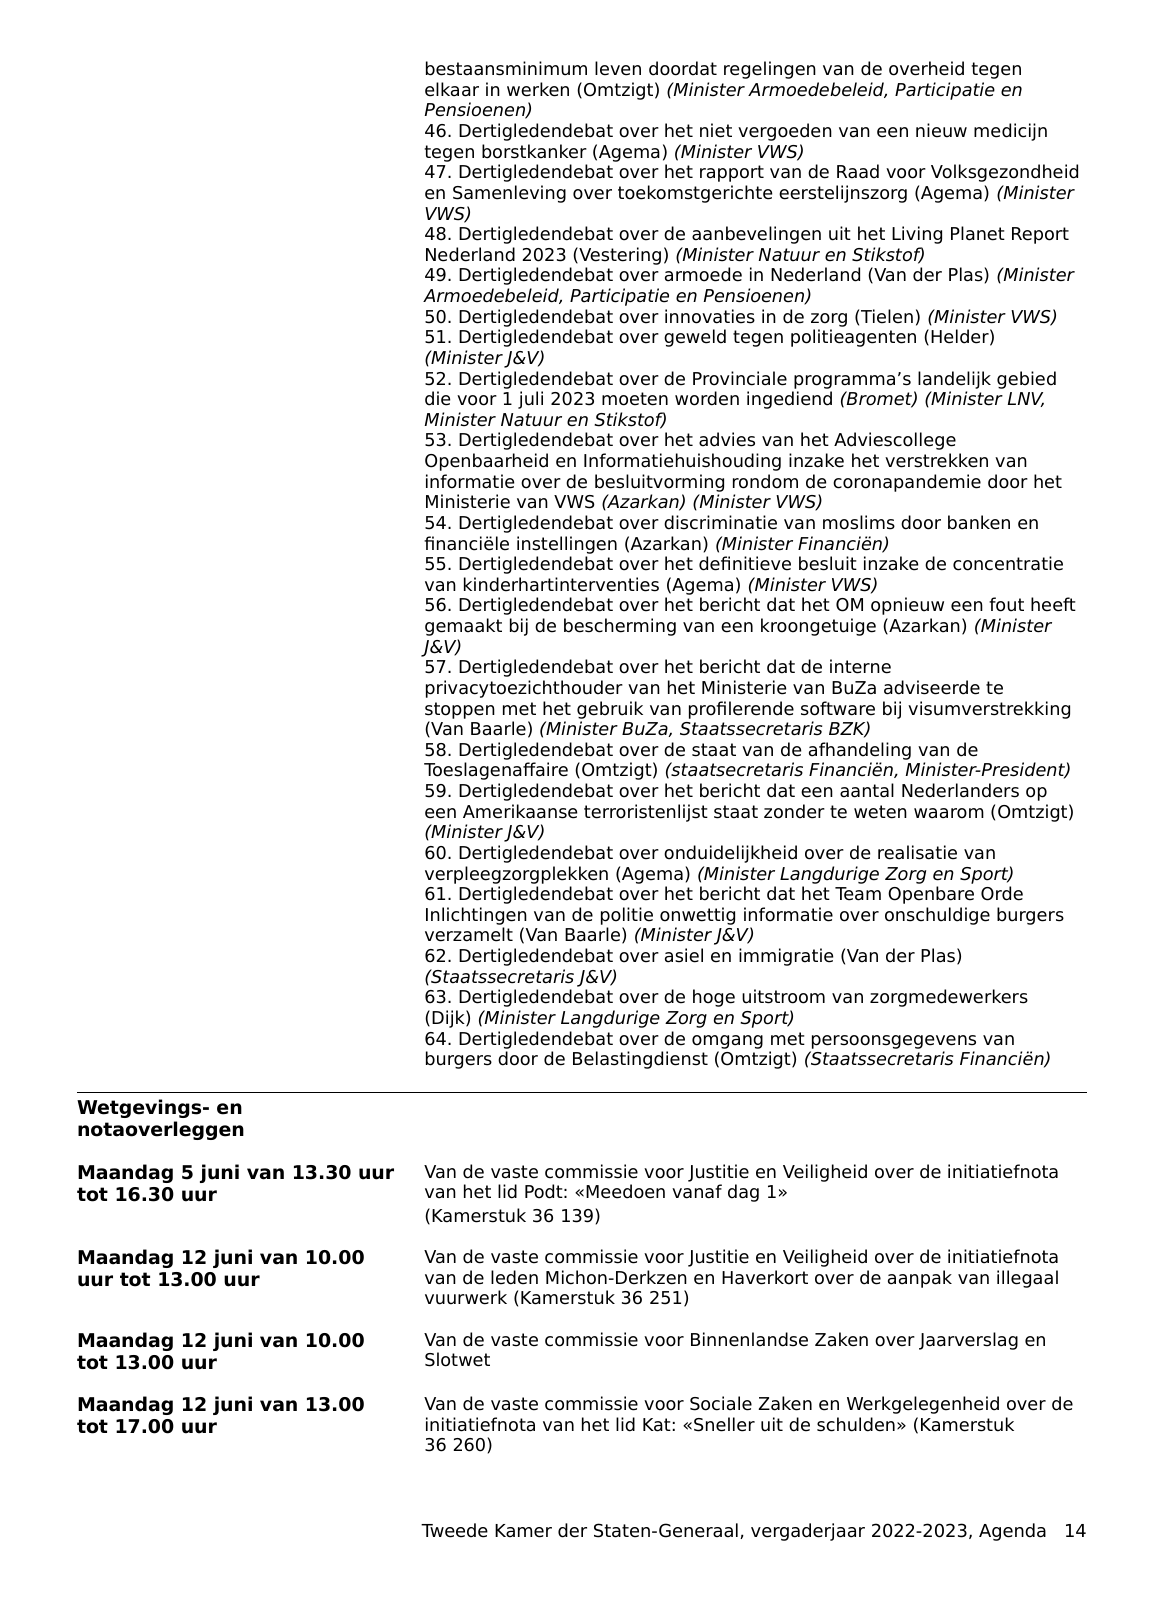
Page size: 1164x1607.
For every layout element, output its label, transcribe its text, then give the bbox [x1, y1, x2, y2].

table_cell [77, 595, 401, 657]
table_cell Van de vaste commissie voor Justitie en Veiligheid over de initiatiefnota van het lid Podt: «Meedoen vanaf dag 1» [418, 1162, 1087, 1206]
table_cell 47. Dertigledendebat over het rapport van de Raad voor Volksgezondheid en Samenleving over toekomstgerichte eerstelijnszorg (Agema) (Minister VWS) [418, 162, 1087, 224]
table_cell [77, 946, 401, 987]
table_cell [401, 1141, 418, 1162]
table_cell [401, 1394, 418, 1456]
table_cell Maandag 12 juni van 10.00 tot 13.00 uur [77, 1330, 401, 1373]
table_cell [401, 327, 418, 368]
table_cell Van de vaste commissie voor Sociale Zaken en Werkgelegenheid over de initiatiefnota van het lid Kat: «Sneller uit de schulden» (Kamerstuk 36 260) [418, 1394, 1087, 1456]
table_cell [401, 162, 418, 224]
table_cell [77, 1029, 401, 1070]
table_cell [418, 1226, 1087, 1247]
table_cell [77, 265, 401, 307]
table_cell bestaansminimum leven doordat regelingen van de overheid tegen elkaar in werken (Omtzigt) (Minister Armoedebeleid, Participatie en Pensioenen) [418, 59, 1087, 121]
table_cell [77, 430, 401, 513]
table_cell [401, 430, 418, 513]
table_cell 51. Dertigledendebat over geweld tegen politieagenten (Helder) (Minister J&V) [418, 327, 1087, 368]
table_cell 49. Dertigledendebat over armoede in Nederland (Van der Plas) (Minister Armoedebeleid, Participatie en Pensioenen) [418, 265, 1087, 307]
table_cell [401, 884, 418, 946]
table_cell [401, 59, 418, 121]
table_cell [77, 657, 401, 740]
table_header [401, 1093, 418, 1141]
table_cell [77, 307, 401, 327]
table_cell [77, 884, 401, 946]
table_cell [77, 1206, 401, 1226]
table_cell 59. Dertigledendebat over het bericht dat een aantal Nederlanders op een Amerikaanse terroristenlijst staat zonder te weten waarom (Omtzigt) (Minister J&V) [418, 781, 1087, 843]
table_cell (Kamerstuk 36 139) [418, 1206, 1087, 1226]
table_cell [401, 657, 418, 740]
table_cell 56. Dertigledendebat over het bericht dat het OM opnieuw een fout heeft gemaakt bij de bescherming van een kroongetuige (Azarkan) (Minister J&V) [418, 595, 1087, 657]
table_cell [401, 987, 418, 1028]
table_cell 58. Dertigledendebat over de staat van de afhandeling van de Toeslagenaffaire (Omtzigt) (staatsecretaris Financiën, Minister-President) [418, 740, 1087, 781]
table_cell [77, 1309, 401, 1329]
table_cell [418, 1374, 1087, 1394]
table_cell [77, 327, 401, 368]
table_cell [401, 1330, 418, 1373]
table_cell [401, 307, 418, 327]
table_cell [401, 1309, 418, 1329]
table_cell 48. Dertigledendebat over de aanbevelingen uit het Living Planet Report Nederland 2023 (Vestering) (Minister Natuur en Stikstof) [418, 224, 1087, 265]
table_cell [401, 595, 418, 657]
table_cell Maandag 12 juni van 10.00 uur tot 13.00 uur [77, 1247, 401, 1309]
table_cell 61. Dertigledendebat over het bericht dat het Team Openbare Orde Inlichtingen van de politie onwettig informatie over onschuldige burgers verzamelt (Van Baarle) (Minister J&V) [418, 884, 1087, 946]
table_cell [401, 224, 418, 265]
table_cell [77, 843, 401, 884]
table_cell 62. Dertigledendebat over asiel en immigratie (Van der Plas) (Staatssecretaris J&V) [418, 946, 1087, 987]
table_cell 53. Dertigledendebat over het advies van het Adviescollege Openbaarheid en Informatiehuishouding inzake het verstrekken van informatie over de besluitvorming rondom de coronapandemie door het Ministerie van VWS (Azarkan) (Minister VWS) [418, 430, 1087, 513]
table_cell [418, 1309, 1087, 1329]
table_cell [401, 554, 418, 595]
table_cell [77, 369, 401, 430]
table_cell Van de vaste commissie voor Justitie en Veiligheid over de initiatiefnota van de leden Michon-Derkzen en Haverkort over de aanpak van illegaal vuurwerk (Kamerstuk 36 251) [418, 1247, 1087, 1309]
table_cell Maandag 12 juni van 13.00 tot 17.00 uur [77, 1394, 401, 1456]
table_cell [77, 121, 401, 162]
table_cell [401, 369, 418, 430]
table_cell Maandag 5 juni van 13.30 uur tot 16.30 uur [77, 1162, 401, 1206]
table_cell 46. Dertigledendebat over het niet vergoeden van een nieuw medicijn tegen borstkanker (Agema) (Minister VWS) [418, 121, 1087, 162]
table_cell [401, 121, 418, 162]
table_cell 50. Dertigledendebat over innovaties in de zorg (Tielen) (Minister VWS) [418, 307, 1087, 327]
table_cell [77, 1374, 401, 1394]
table_cell [77, 781, 401, 843]
table_header Wetgevings- en notaoverleggen [77, 1093, 401, 1141]
table_cell [77, 1141, 401, 1162]
table_cell [401, 1374, 418, 1394]
table_cell [401, 1247, 418, 1309]
table_cell [401, 1162, 418, 1206]
table_cell [401, 740, 418, 781]
table_cell [401, 1226, 418, 1247]
table_cell [418, 1141, 1087, 1162]
table_cell 64. Dertigledendebat over de omgang met persoonsgegevens van burgers door de Belastingdienst (Omtzigt) (Staatssecretaris Financiën) [418, 1029, 1087, 1070]
table_cell [77, 554, 401, 595]
table_cell [401, 946, 418, 987]
table_cell 52. Dertigledendebat over de Provinciale programma’s landelijk gebied die voor 1 juli 2023 moeten worden ingediend (Bromet) (Minister LNV, Minister Natuur en Stikstof) [418, 369, 1087, 430]
table_cell [401, 265, 418, 307]
table_cell 57. Dertigledendebat over het bericht dat de interne privacytoezichthouder van het Ministerie van BuZa adviseerde te stoppen met het gebruik van profilerende software bij visumverstrekking (Van Baarle) (Minister BuZa, Staatssecretaris BZK) [418, 657, 1087, 740]
table_cell [401, 781, 418, 843]
table_cell [77, 740, 401, 781]
table_cell Van de vaste commissie voor Binnenlandse Zaken over Jaarverslag en Slotwet [418, 1330, 1087, 1373]
table_header [418, 1093, 1087, 1141]
table_cell [77, 513, 401, 554]
table_cell 55. Dertigledendebat over het definitieve besluit inzake de concentratie van kinderhartinterventies (Agema) (Minister VWS) [418, 554, 1087, 595]
table_cell [77, 224, 401, 265]
table_cell 63. Dertigledendebat over de hoge uitstroom van zorgmedewerkers (Dijk) (Minister Langdurige Zorg en Sport) [418, 987, 1087, 1028]
table_cell [77, 1226, 401, 1247]
table_cell [77, 59, 401, 121]
table_cell [77, 162, 401, 224]
table_cell [401, 1206, 418, 1226]
table_cell [401, 513, 418, 554]
table_cell 54. Dertigledendebat over discriminatie van moslims door banken en financiële instellingen (Azarkan) (Minister Financiën) [418, 513, 1087, 554]
table_cell [77, 987, 401, 1028]
table_cell [401, 1029, 418, 1070]
table_cell [401, 843, 418, 884]
table_cell 60. Dertigledendebat over onduidelijkheid over de realisatie van verpleegzorgplekken (Agema) (Minister Langdurige Zorg en Sport) [418, 843, 1087, 884]
